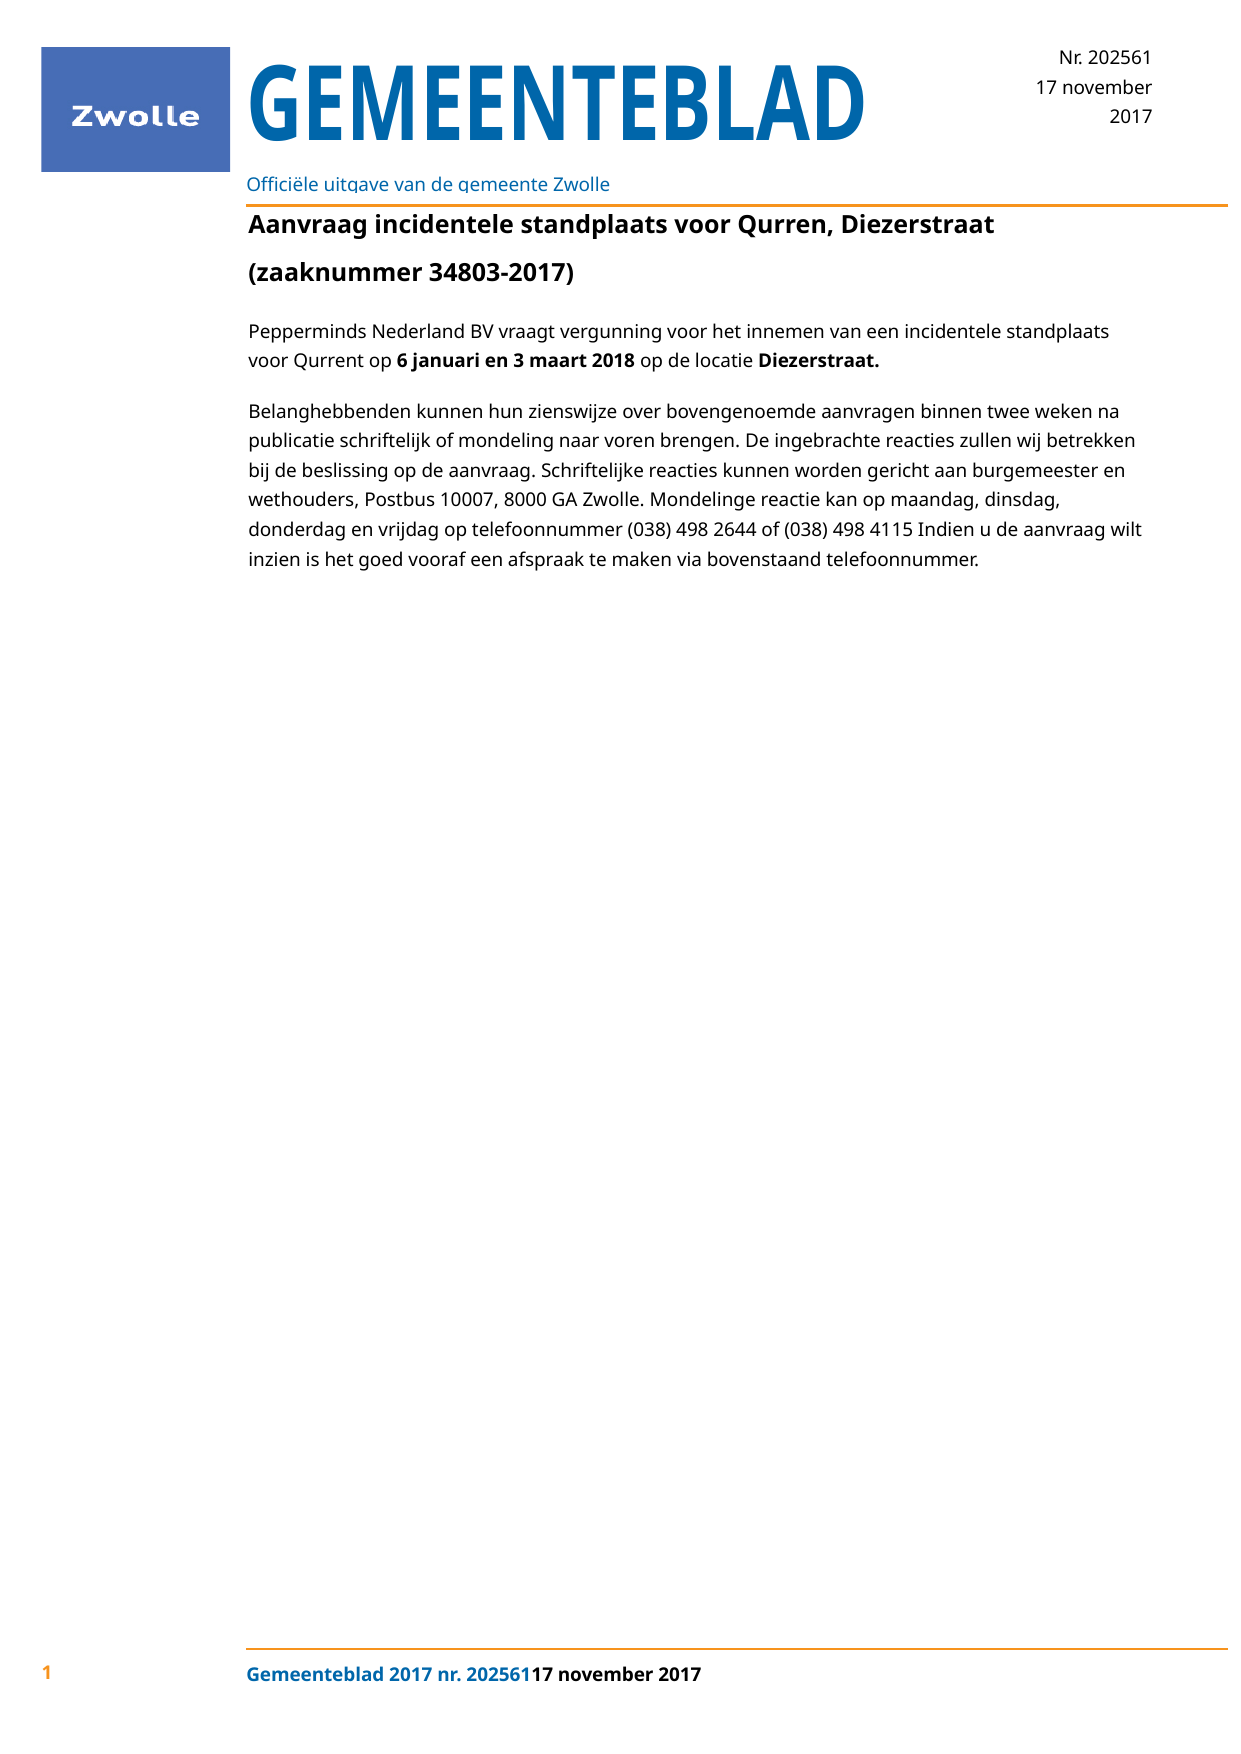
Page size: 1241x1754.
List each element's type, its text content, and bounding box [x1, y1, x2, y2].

picture [41, 47, 231, 172]
text Belanghebbenden kunnen hun zienswijze over bovengenoemde aanvragen binnen twee weken na publicatie schriftelijk of mondeling naar voren brengen. De ingebrachte reacties zullen wij betrekken bij de beslissing op de aanvraag. Schriftelijke reacties kunnen worden gericht aan burgemeester en wethouders, Postbus 10007, 8000 GA Zwolle. Mondelinge reactie kan op maandag, dinsdag, donderdag en vrijdag op telefoonnummer (038) 498 2644 of (038) 498 4115 Indien u de aanvraag wilt inzien is het goed vooraf een afspraak te maken via bovenstaand telefoonnummer. [248, 398, 1152, 572]
text Aanvraag incidentele standplaats voor Qurren, Diezerstraat (zaaknummer 34803-2017) [248, 207, 1152, 288]
text Pepperminds Nederland BV vraagt vergunning voor het innemen van een incidentele standplaats voor Qurrent op 6 januari en 3 maart 2018 op de locatie Diezerstraat. [248, 318, 1152, 373]
